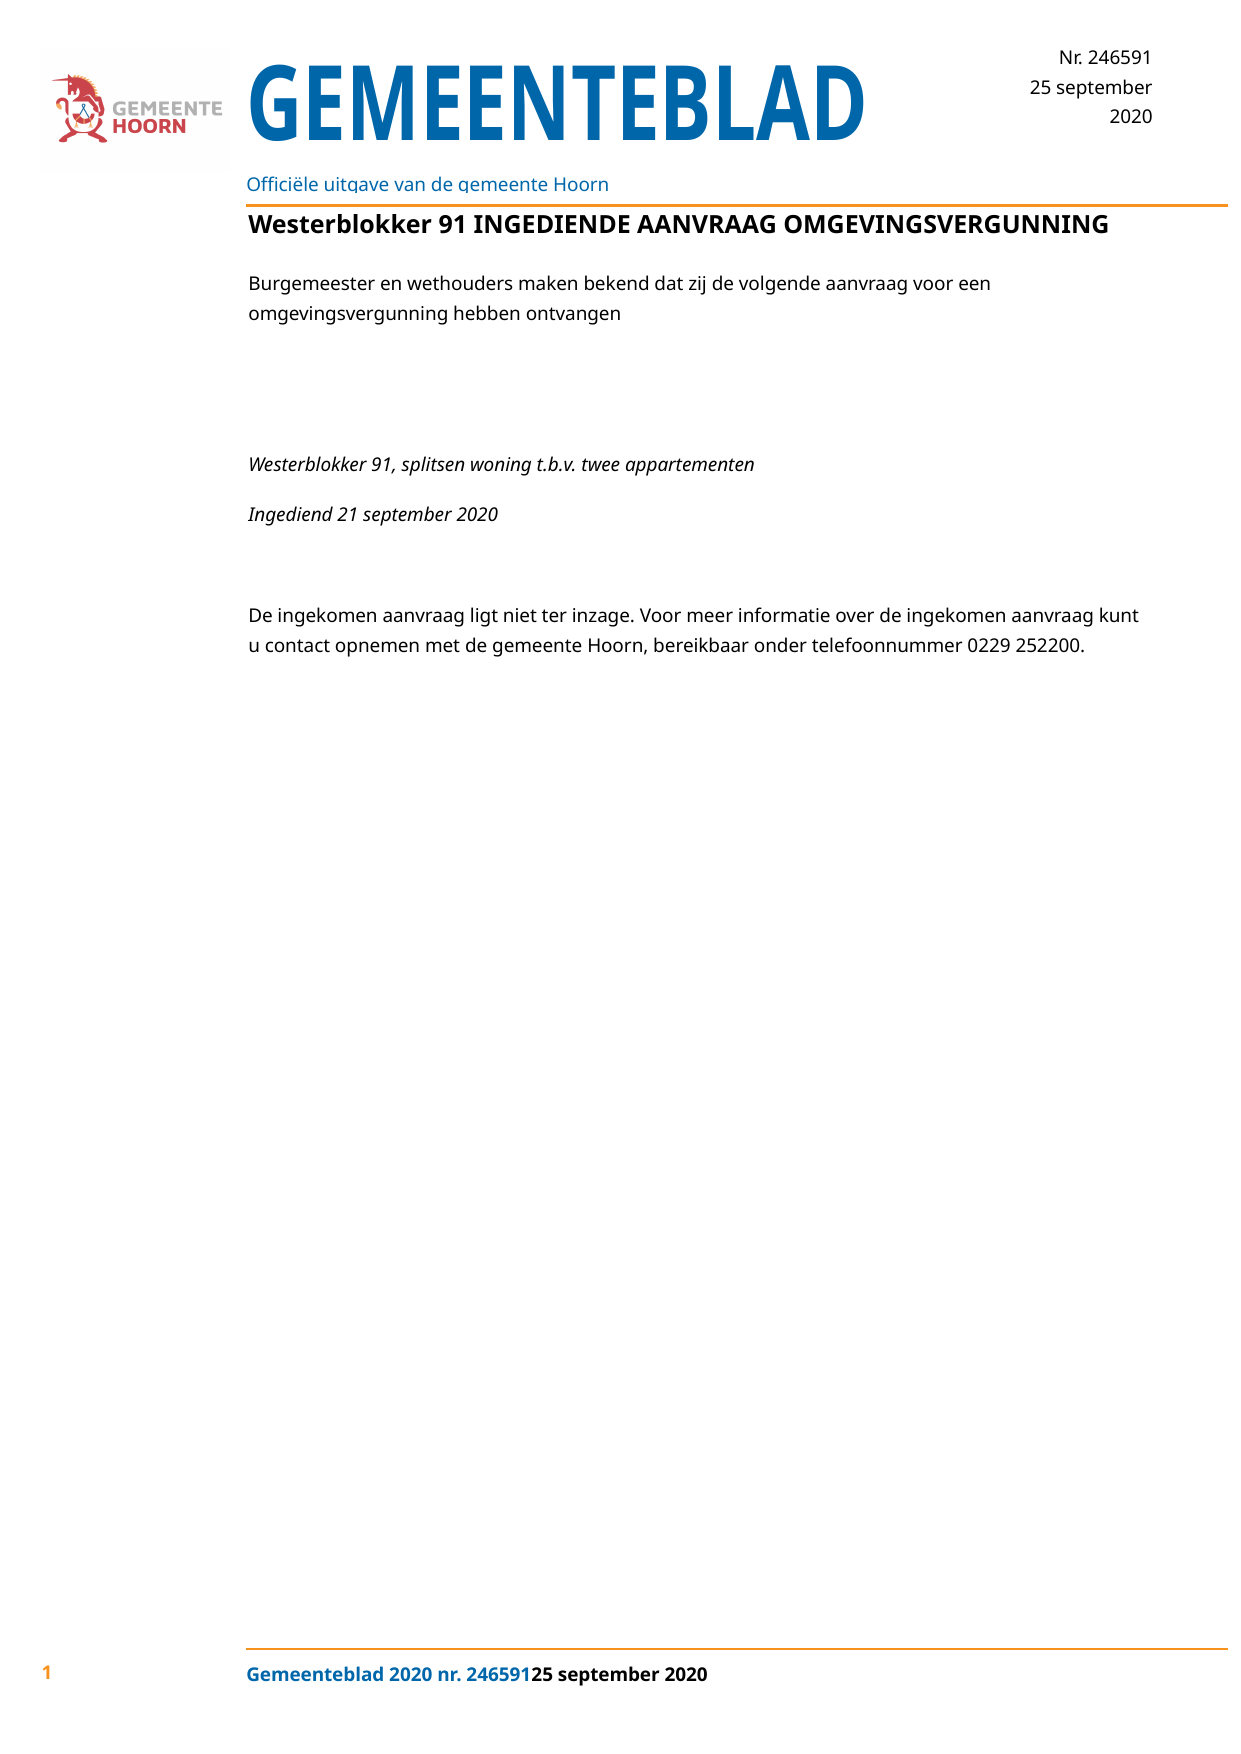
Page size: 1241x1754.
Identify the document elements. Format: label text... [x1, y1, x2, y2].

text Burgemeester en wethouders maken bekend dat zij de volgende aanvraag voor een omgevingsvergunning hebben ontvangen [248, 270, 1152, 326]
text Westerblokker 91, splitsen woning t.b.v. twee appartementen [248, 451, 1152, 477]
text Ingediend 21 september 2020 [248, 502, 1152, 527]
text De ingekomen aanvraag ligt niet ter inzage. Voor meer informatie over de ingekomen aanvraag kunt u contact opnemen met de gemeente Hoorn, bereikbaar onder telefoonnummer 0229 252200. [248, 602, 1152, 658]
picture [41, 47, 231, 172]
text Westerblokker 91 INGEDIENDE AANVRAAG OMGEVINGSVERGUNNING [248, 207, 1152, 241]
